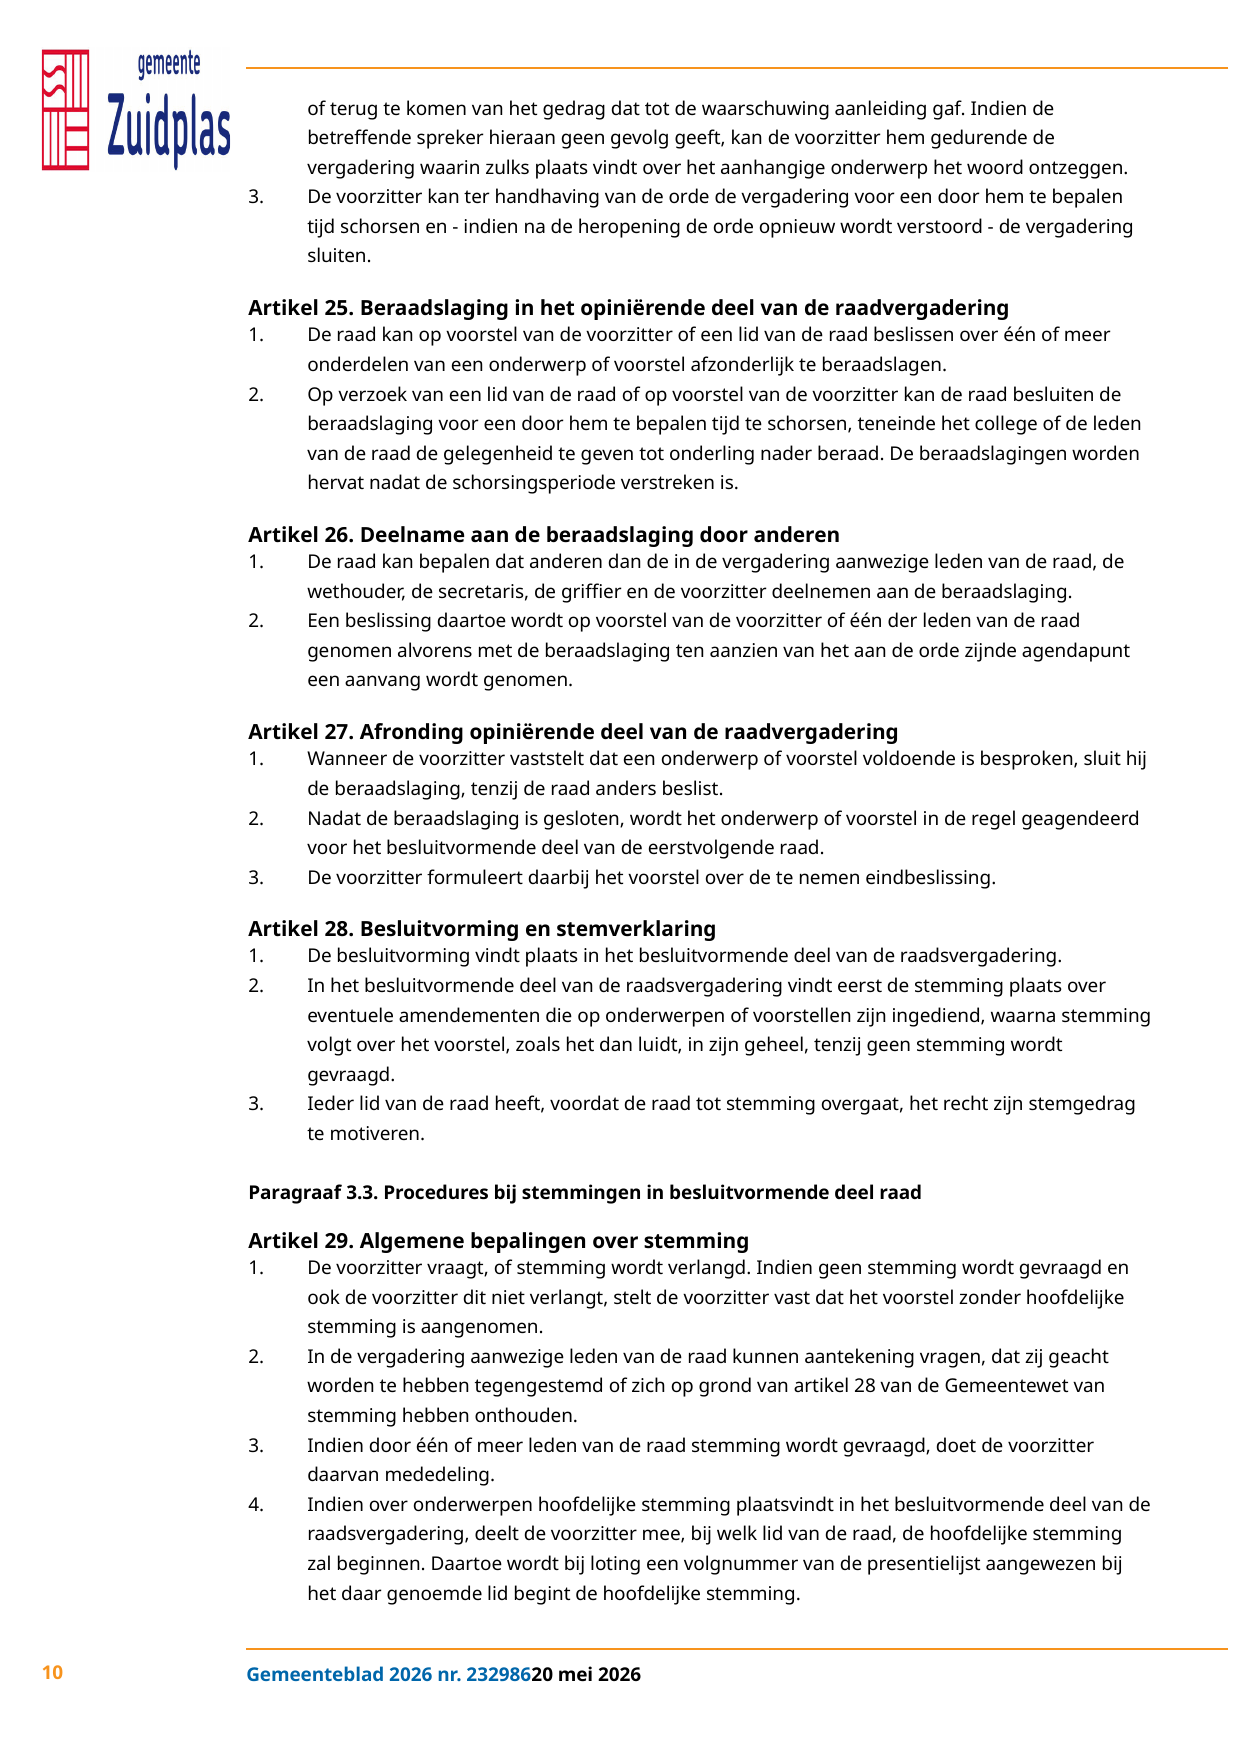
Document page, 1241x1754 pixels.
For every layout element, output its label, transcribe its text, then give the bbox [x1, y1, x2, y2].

list De raad kan bepalen dat anderen dan de in de vergadering aanwezige leden van de raad, de wethouder, de secretaris, de griffier en de voorzitter deelnemen aan de beraadslaging. [248, 548, 1152, 604]
list De besluitvorming vindt plaats in het besluitvormende deel van de raadsvergadering. [248, 943, 1152, 968]
text Paragraaf 3.3. Procedures bij stemmingen in besluitvormende deel raad [248, 1179, 1152, 1205]
list De voorzitter kan ter handhaving van de orde de vergadering voor een door hem te bepalen tijd schorsen en - indien na de heropening de orde opnieuw wordt verstoord - de vergadering sluiten. [248, 183, 1152, 268]
list Indien door één of meer leden van de raad stemming wordt gevraagd, doet de voorzitter daarvan mededeling. [248, 1432, 1152, 1487]
list Nadat de beraadslaging is gesloten, wordt het onderwerp of voorstel in de regel geagendeerd voor het besluitvormende deel van de eerstvolgende raad. [248, 805, 1152, 860]
text Artikel 27. Afronding opiniërende deel van de raadvergadering [248, 717, 1152, 746]
picture [41, 47, 231, 172]
list De raad kan op voorstel van de voorzitter of een lid van de raad beslissen over één of meer onderdelen van een onderwerp of voorstel afzonderlijk te beraadslagen. [248, 322, 1152, 377]
text Artikel 25. Beraadslaging in het opiniërende deel van de raadvergadering [248, 293, 1152, 322]
list In de vergadering aanwezige leden van de raad kunnen aantekening vragen, dat zij geacht worden te hebben tegengestemd of zich op grond van artikel 28 van de Gemeentewet van stemming hebben onthouden. [248, 1343, 1152, 1428]
text Artikel 28. Besluitvorming en stemverklaring [248, 914, 1152, 943]
list Ieder lid van de raad heeft, voordat de raad tot stemming overgaat, het recht zijn stemgedrag te motiveren. [248, 1091, 1152, 1146]
list Indien over onderwerpen hoofdelijke stemming plaatsvindt in het besluitvormende deel van de raadsvergadering, deelt de voorzitter mee, bij welk lid van de raad, de hoofdelijke stemming zal beginnen. Daartoe wordt bij loting een volgnummer van de presentielijst aangewezen bij het daar genoemde lid begint de hoofdelijke stemming. [248, 1491, 1152, 1606]
text Artikel 26. Deelname aan de beraadslaging door anderen [248, 520, 1152, 548]
list De voorzitter formuleert daarbij het voorstel over de te nemen eindbeslissing. [248, 864, 1152, 889]
list Een beslissing daartoe wordt op voorstel van de voorzitter of één der leden van de raad genomen alvorens met de beraadslaging ten aanzien van het aan de orde zijnde agendapunt een aanvang wordt genomen. [248, 607, 1152, 692]
list De voorzitter vraagt, of stemming wordt verlangd. Indien geen stemming wordt gevraagd en ook de voorzitter dit niet verlangt, stelt de voorzitter vast dat het voorstel zonder hoofdelijke stemming is aangenomen. [248, 1254, 1152, 1339]
list of terug te komen van het gedrag dat tot de waarschuwing aanleiding gaf. Indien de betreffende spreker hieraan geen gevolg geeft, kan de voorzitter hem gedurende de vergadering waarin zulks plaats vindt over het aanhangige onderwerp het woord ontzeggen. [248, 95, 1152, 180]
text Artikel 29. Algemene bepalingen over stemming [248, 1226, 1152, 1254]
list In het besluitvormende deel van de raadsvergadering vindt eerst de stemming plaats over eventuele amendementen die op onderwerpen of voorstellen zijn ingediend, waarna stemming volgt over het voorstel, zoals het dan luidt, in zijn geheel, tenzij geen stemming wordt gevraagd. [248, 972, 1152, 1087]
list Wanneer de voorzitter vaststelt dat een onderwerp of voorstel voldoende is besproken, sluit hij de beraadslaging, tenzij de raad anders beslist. [248, 746, 1152, 801]
list Op verzoek van een lid van de raad of op voorstel van de voorzitter kan de raad besluiten de beraadslaging voor een door hem te bepalen tijd te schorsen, teneinde het college of de leden van de raad de gelegenheid te geven tot onderling nader beraad. De beraadslagingen worden hervat nadat de schorsingsperiode verstreken is. [248, 381, 1152, 495]
